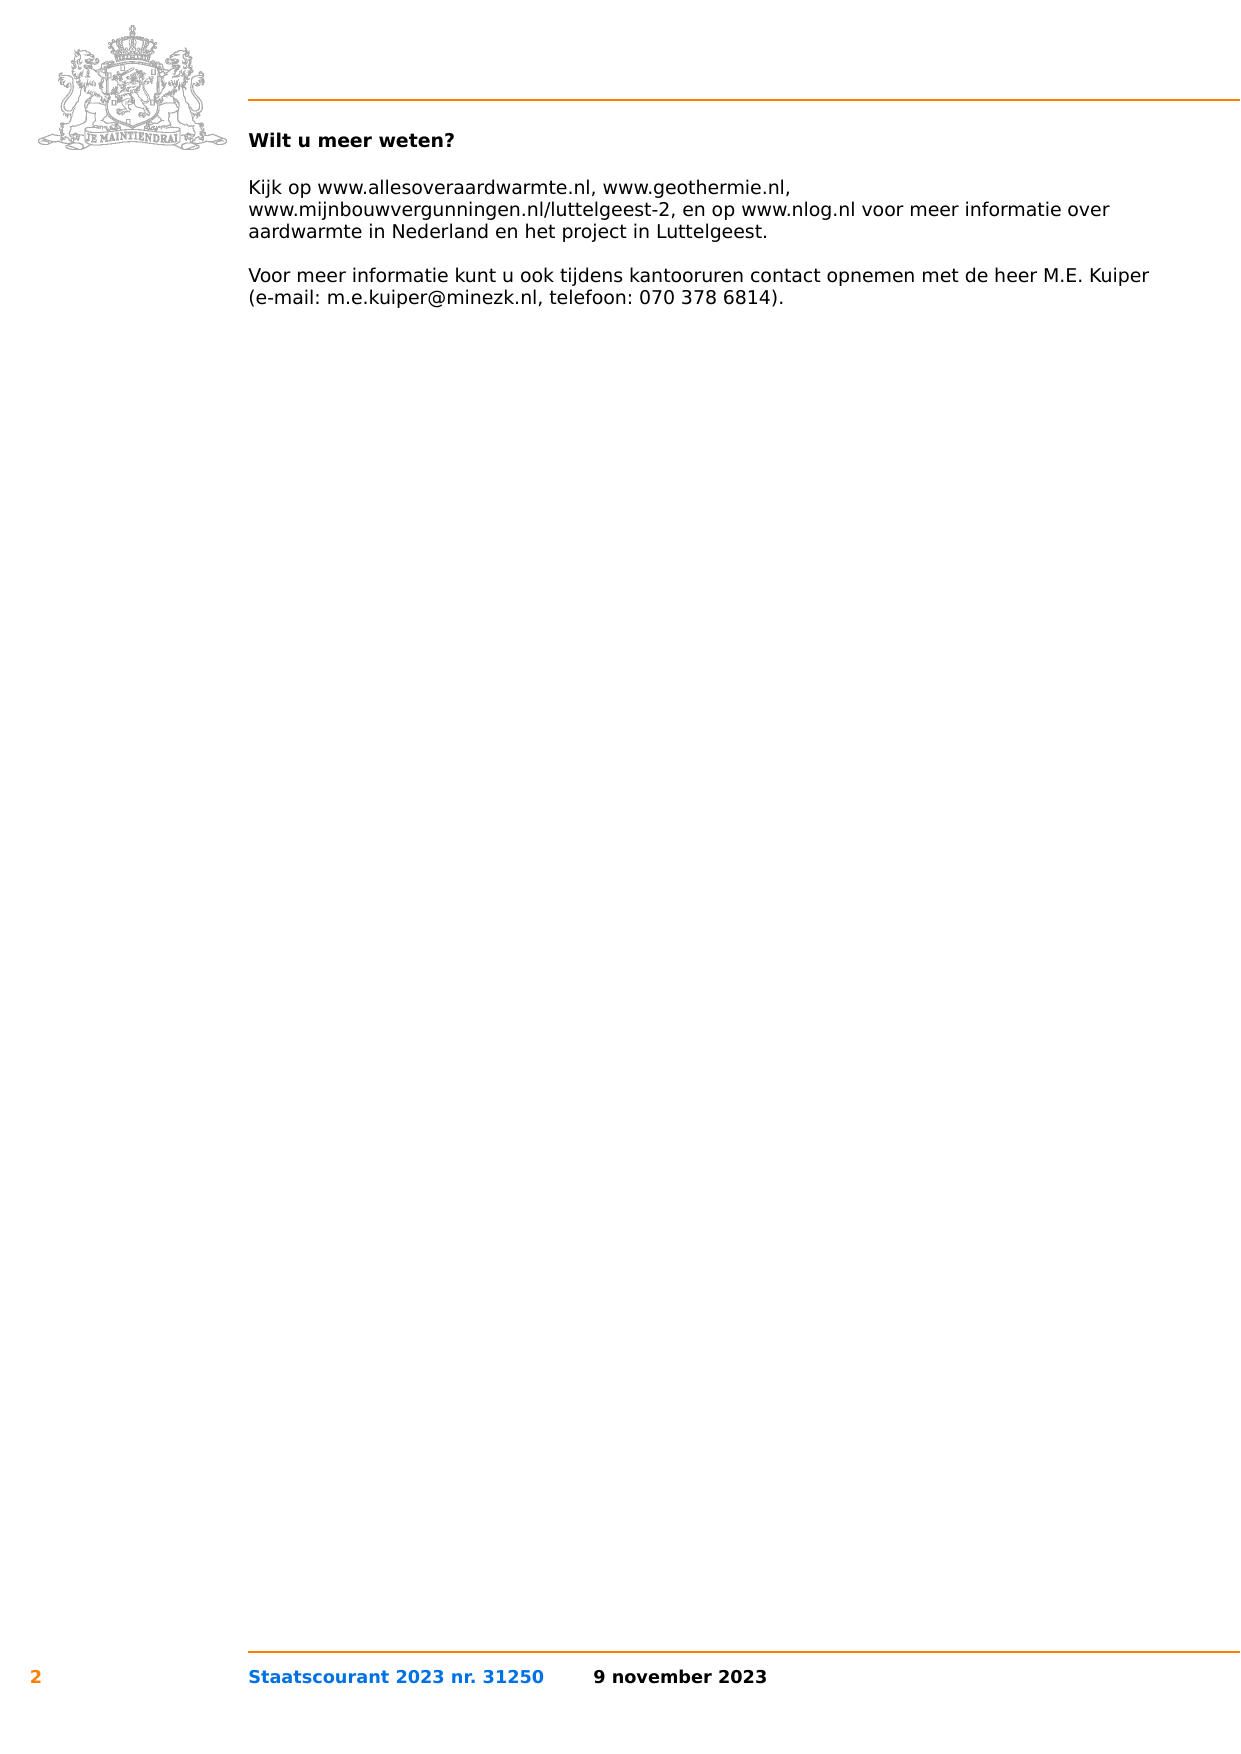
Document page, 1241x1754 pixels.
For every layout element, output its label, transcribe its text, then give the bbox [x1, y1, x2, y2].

text Kijk op www.allesoveraardwarmte.nl, www.geothermie.nl, www.mijnbouwvergunningen.nl/luttelgeest-2, en op www.nlog.nl voor meer informatie over aardwarmte in Nederland en het project in Luttelgeest. [248, 177, 1163, 243]
subtitle Wilt u meer weten? [248, 130, 1163, 152]
picture [38, 25, 227, 150]
text Voor meer informatie kunt u ook tijdens kantooruren contact opnemen met de heer M.E. Kuiper (e-mail: m.e.kuiper@minezk.nl, telefoon: 070 378 6814). [248, 265, 1163, 309]
